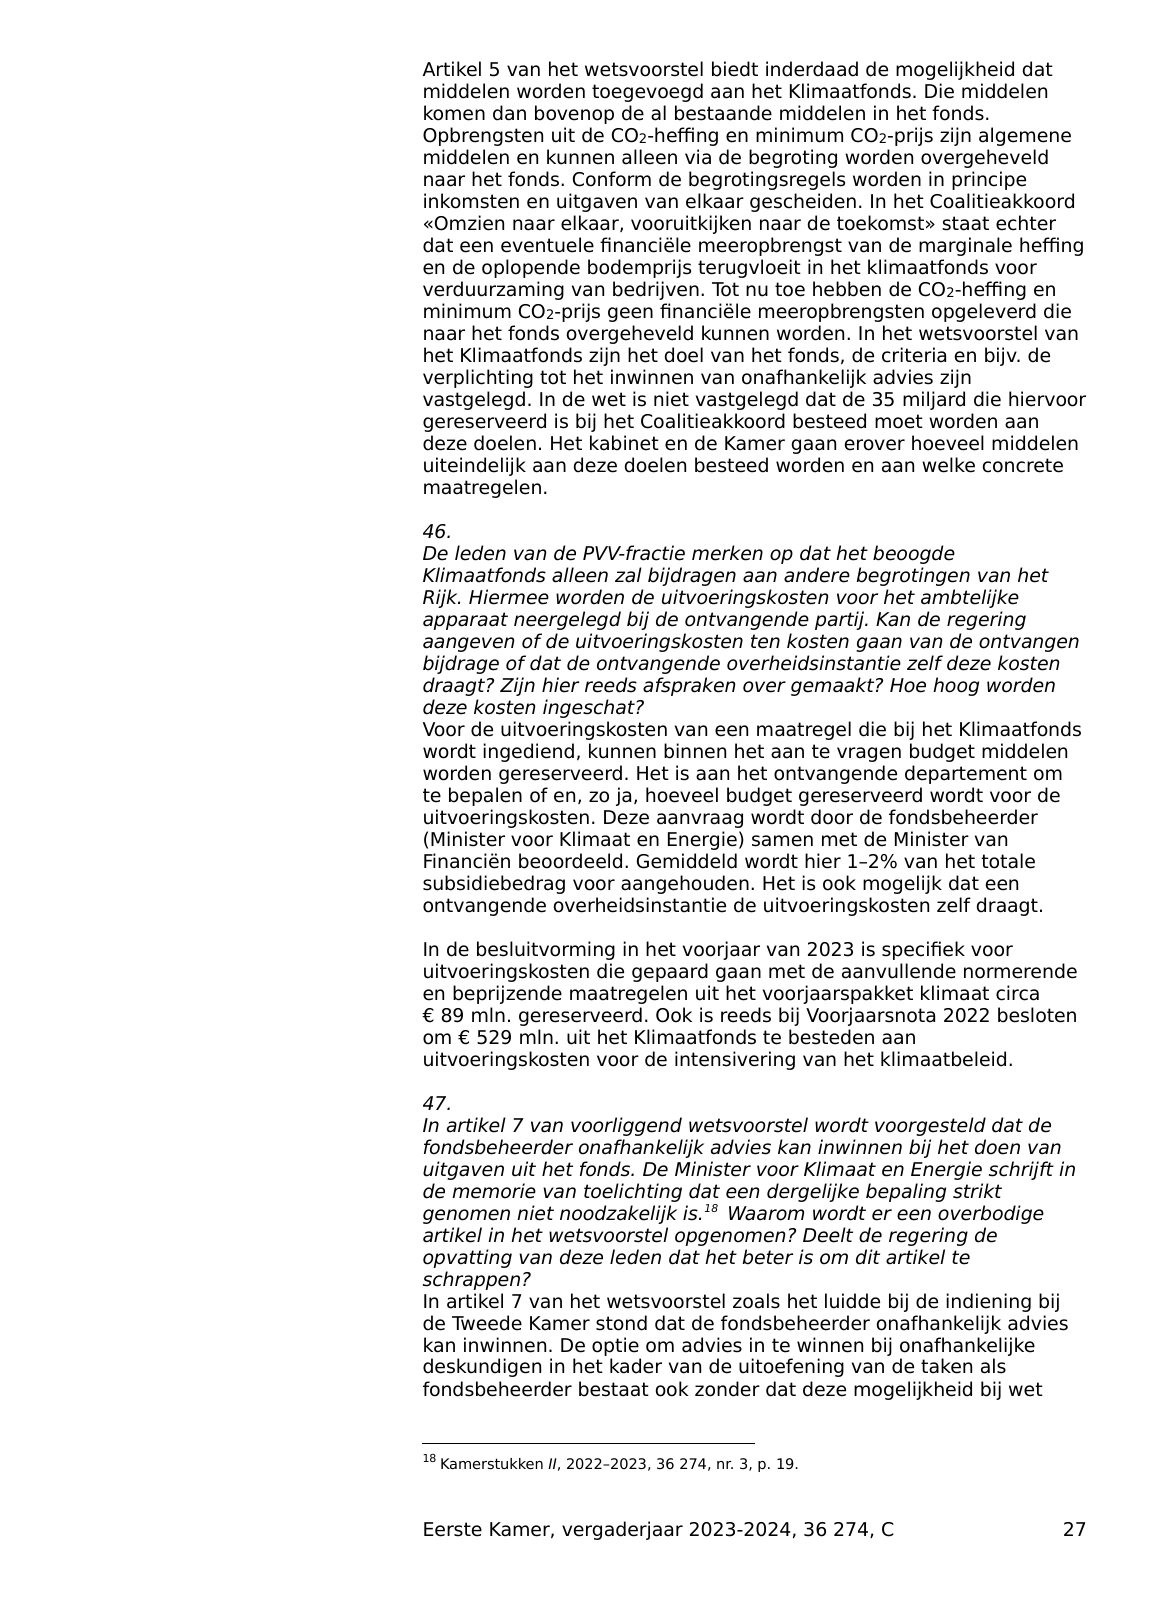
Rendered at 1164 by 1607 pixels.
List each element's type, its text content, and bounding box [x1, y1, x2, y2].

text In artikel 7 van voorliggend wetsvoorstel wordt voorgesteld dat de fondsbeheerder onafhankelijk advies kan inwinnen bij het doen van uitgaven uit het fonds. De Minister voor Klimaat en Energie schrijft in de memorie van toelichting dat een dergelijke bepaling strikt genomen niet noodzakelijk is. Waarom wordt er een overbodige artikel in het wetsvoorstel opgenomen? Deelt de regering de opvatting van deze leden dat het beter is om dit artikel te schrappen? [422, 1115, 1087, 1291]
text Artikel 5 van het wetsvoorstel biedt inderdaad de mogelijkheid dat middelen worden toegevoegd aan het Klimaatfonds. Die middelen komen dan bovenop de al bestaande middelen in het fonds. Opbrengsten uit de CO2-heffing en minimum CO2-prijs zijn algemene middelen en kunnen alleen via de begroting worden overgeheveld naar het fonds. Conform de begrotingsregels worden in principe inkomsten en uitgaven van elkaar gescheiden. In het Coalitieakkoord «Omzien naar elkaar, vooruitkijken naar de toekomst» staat echter dat een eventuele financiële meeropbrengst van de marginale heffing en de oplopende bodemprijs terugvloeit in het klimaatfonds voor verduurzaming van bedrijven. Tot nu toe hebben de CO2-heffing en minimum CO2-prijs geen financiële meeropbrengsten opgeleverd die naar het fonds overgeheveld kunnen worden. In het wetsvoorstel van het Klimaatfonds zijn het doel van het fonds, de criteria en bijv. de verplichting tot het inwinnen van onafhankelijk advies zijn vastgelegd. In de wet is niet vastgelegd dat de 35 miljard die hiervoor gereserveerd is bij het Coalitieakkoord besteed moet worden aan deze doelen. Het kabinet en de Kamer gaan erover hoeveel middelen uiteindelijk aan deze doelen besteed worden en aan welke concrete maatregelen. [422, 59, 1087, 499]
text In artikel 7 van het wetsvoorstel zoals het luidde bij de indiening bij de Tweede Kamer stond dat de fondsbeheerder onafhankelijk advies kan inwinnen. De optie om advies in te winnen bij onafhankelijke deskundigen in het kader van de uitoefening van de taken als fondsbeheerder bestaat ook zonder dat deze mogelijkheid bij wet [422, 1291, 1087, 1400]
text 47. [422, 1093, 1087, 1115]
text Voor de uitvoeringskosten van een maatregel die bij het Klimaatfonds wordt ingediend, kunnen binnen het aan te vragen budget middelen worden gereserveerd. Het is aan het ontvangende departement om te bepalen of en, zo ja, hoeveel budget gereserveerd wordt voor de uitvoeringskosten. Deze aanvraag wordt door de fondsbeheerder (Minister voor Klimaat en Energie) samen met de Minister van Financiën beoordeeld. Gemiddeld wordt hier 1–2% van het totale subsidiebedrag voor aangehouden. Het is ook mogelijk dat een ontvangende overheidsinstantie de uitvoeringskosten zelf draagt. [422, 719, 1087, 916]
text Kamerstukken II, 2022–2023, 36 274, nr. 3, p. 19. [422, 1452, 1087, 1474]
text In de besluitvorming in het voorjaar van 2023 is specifiek voor uitvoeringskosten die gepaard gaan met de aanvullende normerende en beprijzende maatregelen uit het voorjaarspakket klimaat circa € 89 mln. gereserveerd. Ook is reeds bij Voorjaarsnota 2022 besloten om € 529 mln. uit het Klimaatfonds te besteden aan uitvoeringskosten voor de intensivering van het klimaatbeleid. [422, 939, 1087, 1071]
text De leden van de PVV-fractie merken op dat het beoogde Klimaatfonds alleen zal bijdragen aan andere begrotingen van het Rijk. Hiermee worden de uitvoeringskosten voor het ambtelijke apparaat neergelegd bij de ontvangende partij. Kan de regering aangeven of de uitvoeringskosten ten kosten gaan van de ontvangen bijdrage of dat de ontvangende overheidsinstantie zelf deze kosten draagt? Zijn hier reeds afspraken over gemaakt? Hoe hoog worden deze kosten ingeschat? [422, 543, 1087, 719]
text 46. [422, 521, 1087, 543]
